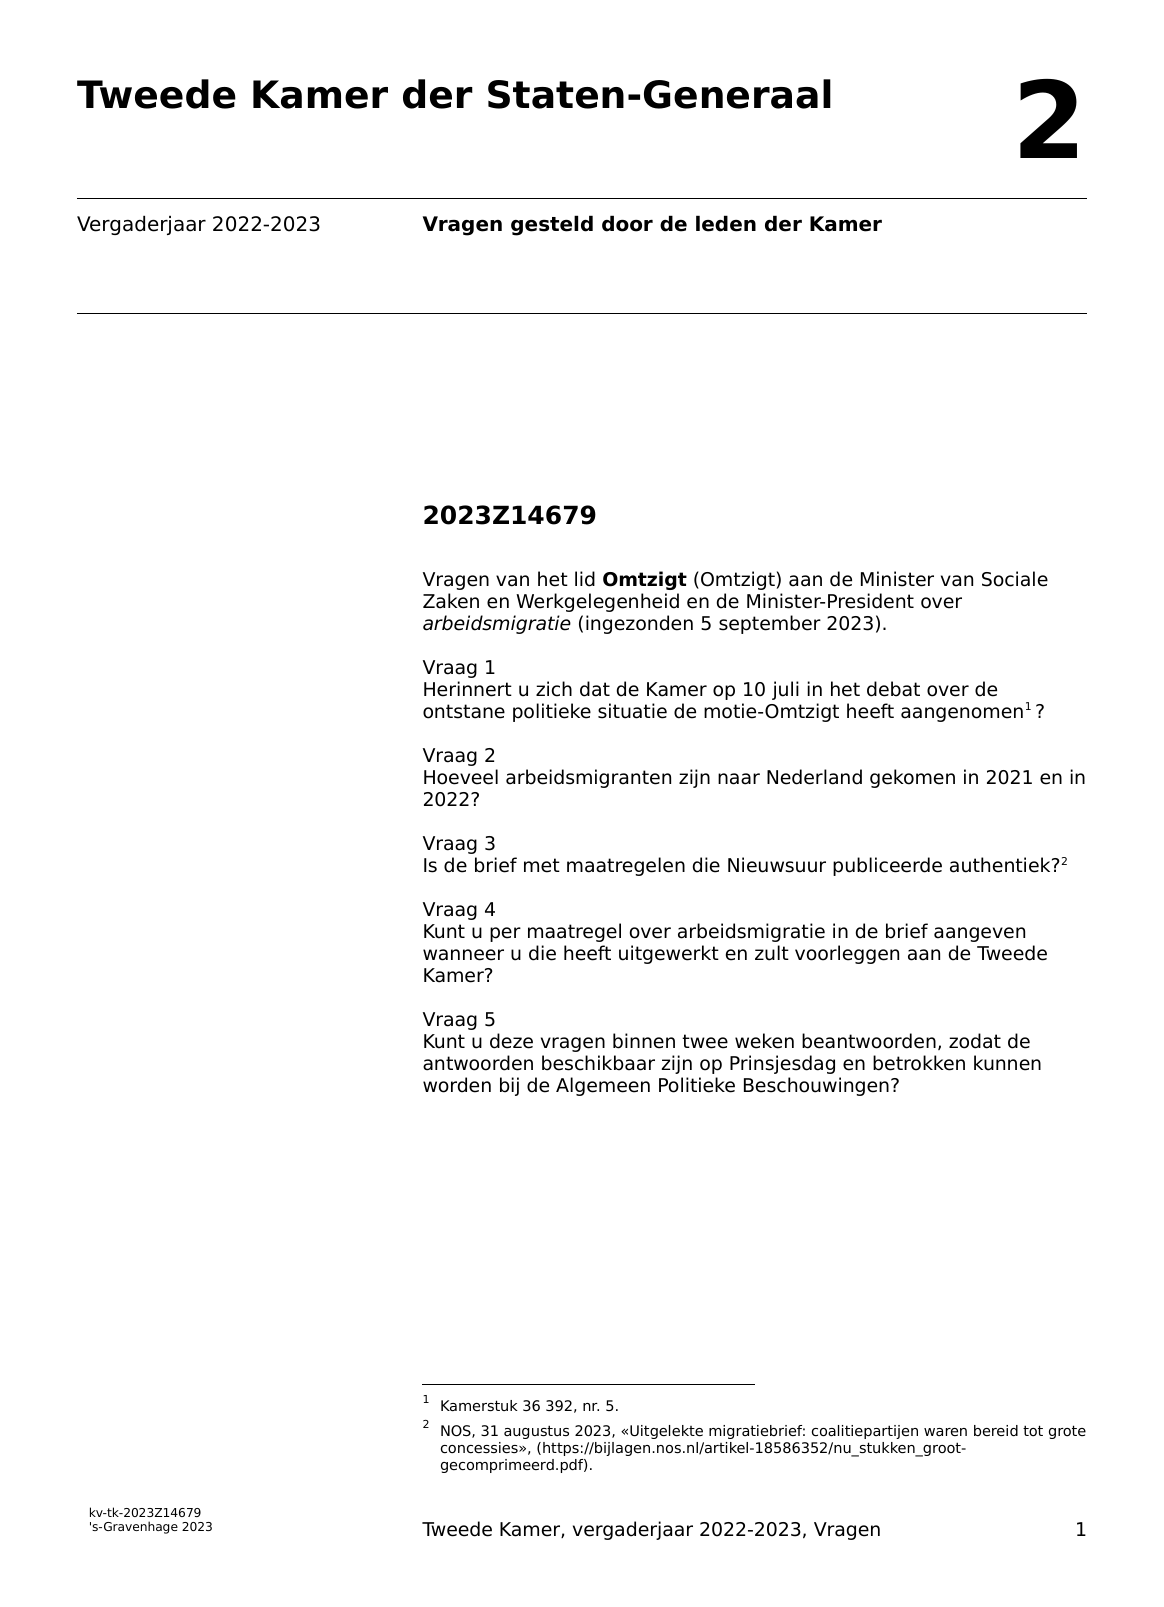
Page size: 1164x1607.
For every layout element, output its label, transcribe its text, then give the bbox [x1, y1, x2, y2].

text Vraag 4 [422, 899, 1087, 921]
text kv-tk-2023Z14679 [88, 1506, 323, 1520]
text 's-Gravenhage 2023 [88, 1520, 323, 1534]
table_cell Vergaderjaar 2022-2023 [77, 199, 422, 313]
text Vragen van het lid Omtzigt (Omtzigt) aan de Minister van Sociale Zaken en Werkgelegenheid en de Minister-President over arbeidsmigratie (ingezonden 5 september 2023). [422, 569, 1087, 635]
table_header 2 [886, 59, 1087, 198]
text Kunt u per maatregel over arbeidsmigratie in de brief aangeven wanneer u die heeft uitgewerkt en zult voorleggen aan de Tweede Kamer? [422, 921, 1087, 987]
text 2023Z14679 [422, 501, 1087, 531]
text Vraag 1 [422, 657, 1087, 679]
text NOS, 31 augustus 2023, «Uitgelekte migratiebrief: coalitiepartijen waren bereid tot grote concessies», (https://bijlagen.nos.nl/artikel-18586352/nu_stukken_groot-gecomprimeerd.pdf). [422, 1418, 1087, 1474]
table_header Tweede Kamer der Staten-Generaal [77, 59, 886, 198]
text Herinnert u zich dat de Kamer op 10 juli in het debat over de ontstane politieke situatie de motie-Omtzigt heeft aangenomen? [422, 679, 1087, 723]
text Kunt u deze vragen binnen twee weken beantwoorden, zodat de antwoorden beschikbaar zijn op Prinsjesdag en betrokken kunnen worden bij de Algemeen Politieke Beschouwingen? [422, 1031, 1087, 1097]
text Vraag 5 [422, 1009, 1087, 1031]
text Hoeveel arbeidsmigranten zijn naar Nederland gekomen in 2021 en in 2022? [422, 767, 1087, 811]
text Kamerstuk 36 392, nr. 5. [422, 1393, 1087, 1416]
table_cell Vragen gesteld door de leden der Kamer [422, 199, 1087, 313]
text Vraag 2 [422, 745, 1087, 767]
text Is de brief met maatregelen die Nieuwsuur publiceerde authentiek? [422, 855, 1087, 877]
text Vraag 3 [422, 833, 1087, 855]
